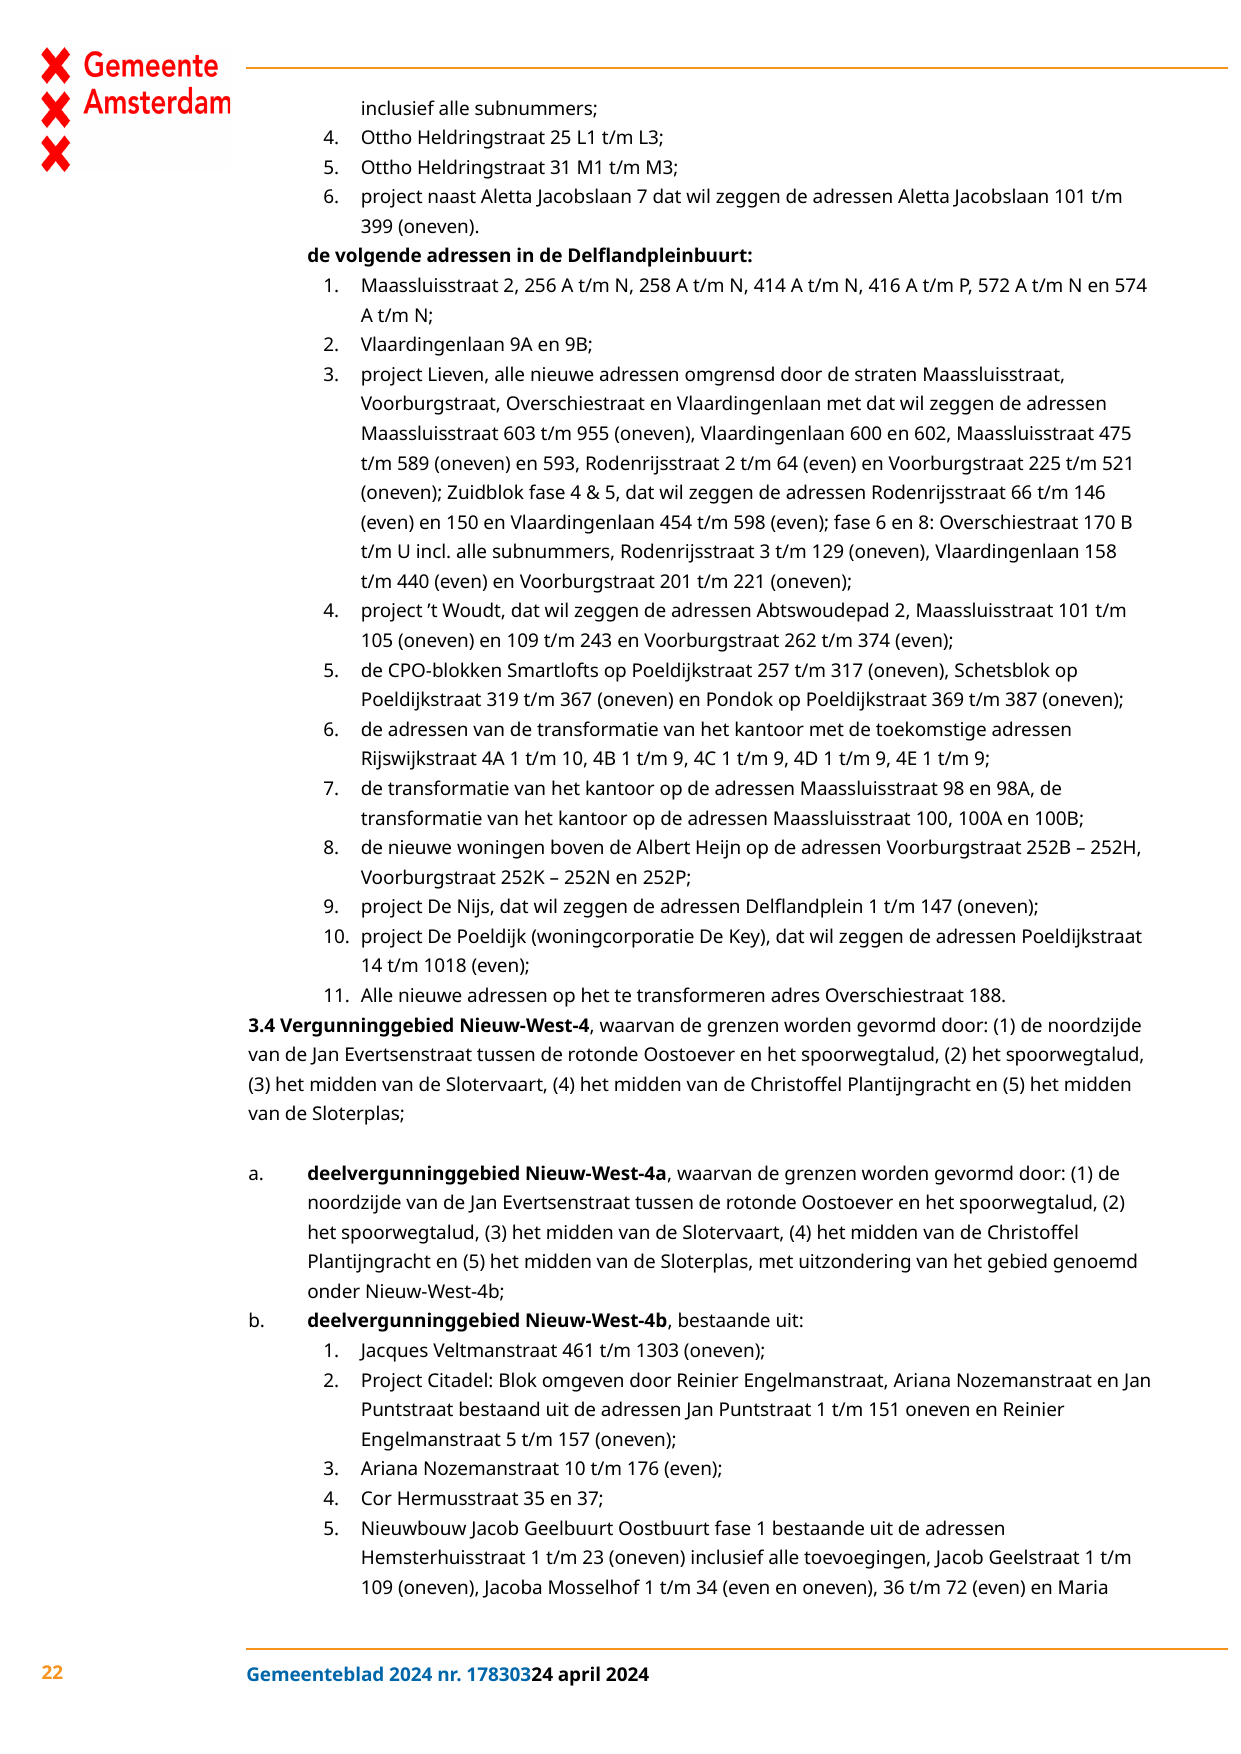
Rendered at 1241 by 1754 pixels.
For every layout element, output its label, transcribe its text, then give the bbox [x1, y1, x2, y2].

list deelvergunninggebied Nieuw-West-4b, bestaande uit: [248, 1308, 1152, 1333]
list deelvergunninggebied Nieuw-West-4a, waarvan de grenzen worden gevormd door: (1) de noordzijde van de Jan Evertsenstraat tussen de rotonde Oostoever en het spoorwegtalud, (2) het spoorwegtalud, (3) het midden van de Slotervaart, (4) het midden van de Christoffel Plantijngracht en (5) het midden van de Sloterplas, met uitzondering van het gebied genoemd onder Nieuw-West-4b; [248, 1160, 1152, 1304]
list Vlaardingenlaan 9A en 9B; [323, 331, 1152, 357]
list project De Poeldijk (woningcorporatie De Key), dat wil zeggen de adressen Poeldijkstraat 14 t/m 1018 (even); [323, 923, 1152, 978]
list Alle nieuwe adressen op het te transformeren adres Overschiestraat 188. [323, 982, 1152, 1008]
list project naast Aletta Jacobslaan 7 dat wil zeggen de adressen Aletta Jacobslaan 101 t/m 399 (oneven). [323, 183, 1152, 239]
list project De Nijs, dat wil zeggen de adressen Delflandplein 1 t/m 147 (oneven); [323, 893, 1152, 919]
list de transformatie van het kantoor op de adressen Maassluisstraat 98 en 98A, de transformatie van het kantoor op de adressen Maassluisstraat 100, 100A en 100B; [323, 775, 1152, 831]
list de volgende adressen in de Delflandpleinbuurt: [248, 243, 1152, 268]
list project ’t Woudt, dat wil zeggen de adressen Abtswoudepad 2, Maassluisstraat 101 t/m 105 (oneven) en 109 t/m 243 en Voorburgstraat 262 t/m 374 (even); [323, 598, 1152, 653]
list de nieuwe woningen boven de Albert Heijn op de adressen Voorburgstraat 252B – 252H, Voorburgstraat 252K – 252N en 252P; [323, 834, 1152, 890]
list project Lieven, alle nieuwe adressen omgrensd door de straten Maassluisstraat, Voorburgstraat, Overschiestraat en Vlaardingenlaan met dat wil zeggen de adressen Maassluisstraat 603 t/m 955 (oneven), Vlaardingenlaan 600 en 602, Maassluisstraat 475 t/m 589 (oneven) en 593, Rodenrijsstraat 2 t/m 64 (even) en Voorburgstraat 225 t/m 521 (oneven); Zuidblok fase 4 & 5, dat wil zeggen de adressen Rodenrijsstraat 66 t/m 146 (even) en 150 en Vlaardingenlaan 454 t/m 598 (even); fase 6 en 8: Overschiestraat 170 B t/m U incl. alle subnummers, Rodenrijsstraat 3 t/m 129 (oneven), Vlaardingenlaan 158 t/m 440 (even) en Voorburgstraat 201 t/m 221 (oneven); [323, 361, 1152, 594]
list Ottho Heldringstraat 31 M1 t/m M3; [323, 154, 1152, 180]
list Ottho Heldringstraat 25 L1 t/m L3; [323, 124, 1152, 150]
list Jacques Veltmanstraat 461 t/m 1303 (oneven); [323, 1337, 1152, 1363]
list Maassluisstraat 2, 256 A t/m N, 258 A t/m N, 414 A t/m N, 416 A t/m P, 572 A t/m N en 574 A t/m N; [323, 272, 1152, 328]
list inclusief alle subnummers; [323, 95, 1152, 121]
list Cor Hermusstraat 35 en 37; [323, 1485, 1152, 1511]
list Project Citadel: Blok omgeven door Reinier Engelmanstraat, Ariana Nozemanstraat en Jan Puntstraat bestaand uit de adressen Jan Puntstraat 1 t/m 151 oneven en Reinier Engelmanstraat 5 t/m 157 (oneven); [323, 1367, 1152, 1452]
list Nieuwbouw Jacob Geelbuurt Oostbuurt fase 1 bestaande uit de adressen Hemsterhuisstraat 1 t/m 23 (oneven) inclusief alle toevoegingen, Jacob Geelstraat 1 t/m 109 (oneven), Jacoba Mosselhof 1 t/m 34 (even en oneven), 36 t/m 72 (even) en Maria [323, 1515, 1152, 1600]
list de adressen van de transformatie van het kantoor met de toekomstige adressen Rijswijkstraat 4A 1 t/m 10, 4B 1 t/m 9, 4C 1 t/m 9, 4D 1 t/m 9, 4E 1 t/m 9; [323, 716, 1152, 771]
picture [41, 47, 231, 172]
list de CPO-blokken Smartlofts op Poeldijkstraat 257 t/m 317 (oneven), Schetsblok op Poeldijkstraat 319 t/m 367 (oneven) en Pondok op Poeldijkstraat 369 t/m 387 (oneven); [323, 657, 1152, 712]
list Ariana Nozemanstraat 10 t/m 176 (even); [323, 1456, 1152, 1481]
text 3.4 Vergunninggebied Nieuw-West-4, waarvan de grenzen worden gevormd door: (1) de noordzijde van de Jan Evertsenstraat tussen de rotonde Oostoever en het spoorwegtalud, (2) het spoorwegtalud, (3) het midden van de Slotervaart, (4) het midden van de Christoffel Plantijngracht en (5) het midden van de Sloterplas; [248, 1012, 1152, 1126]
